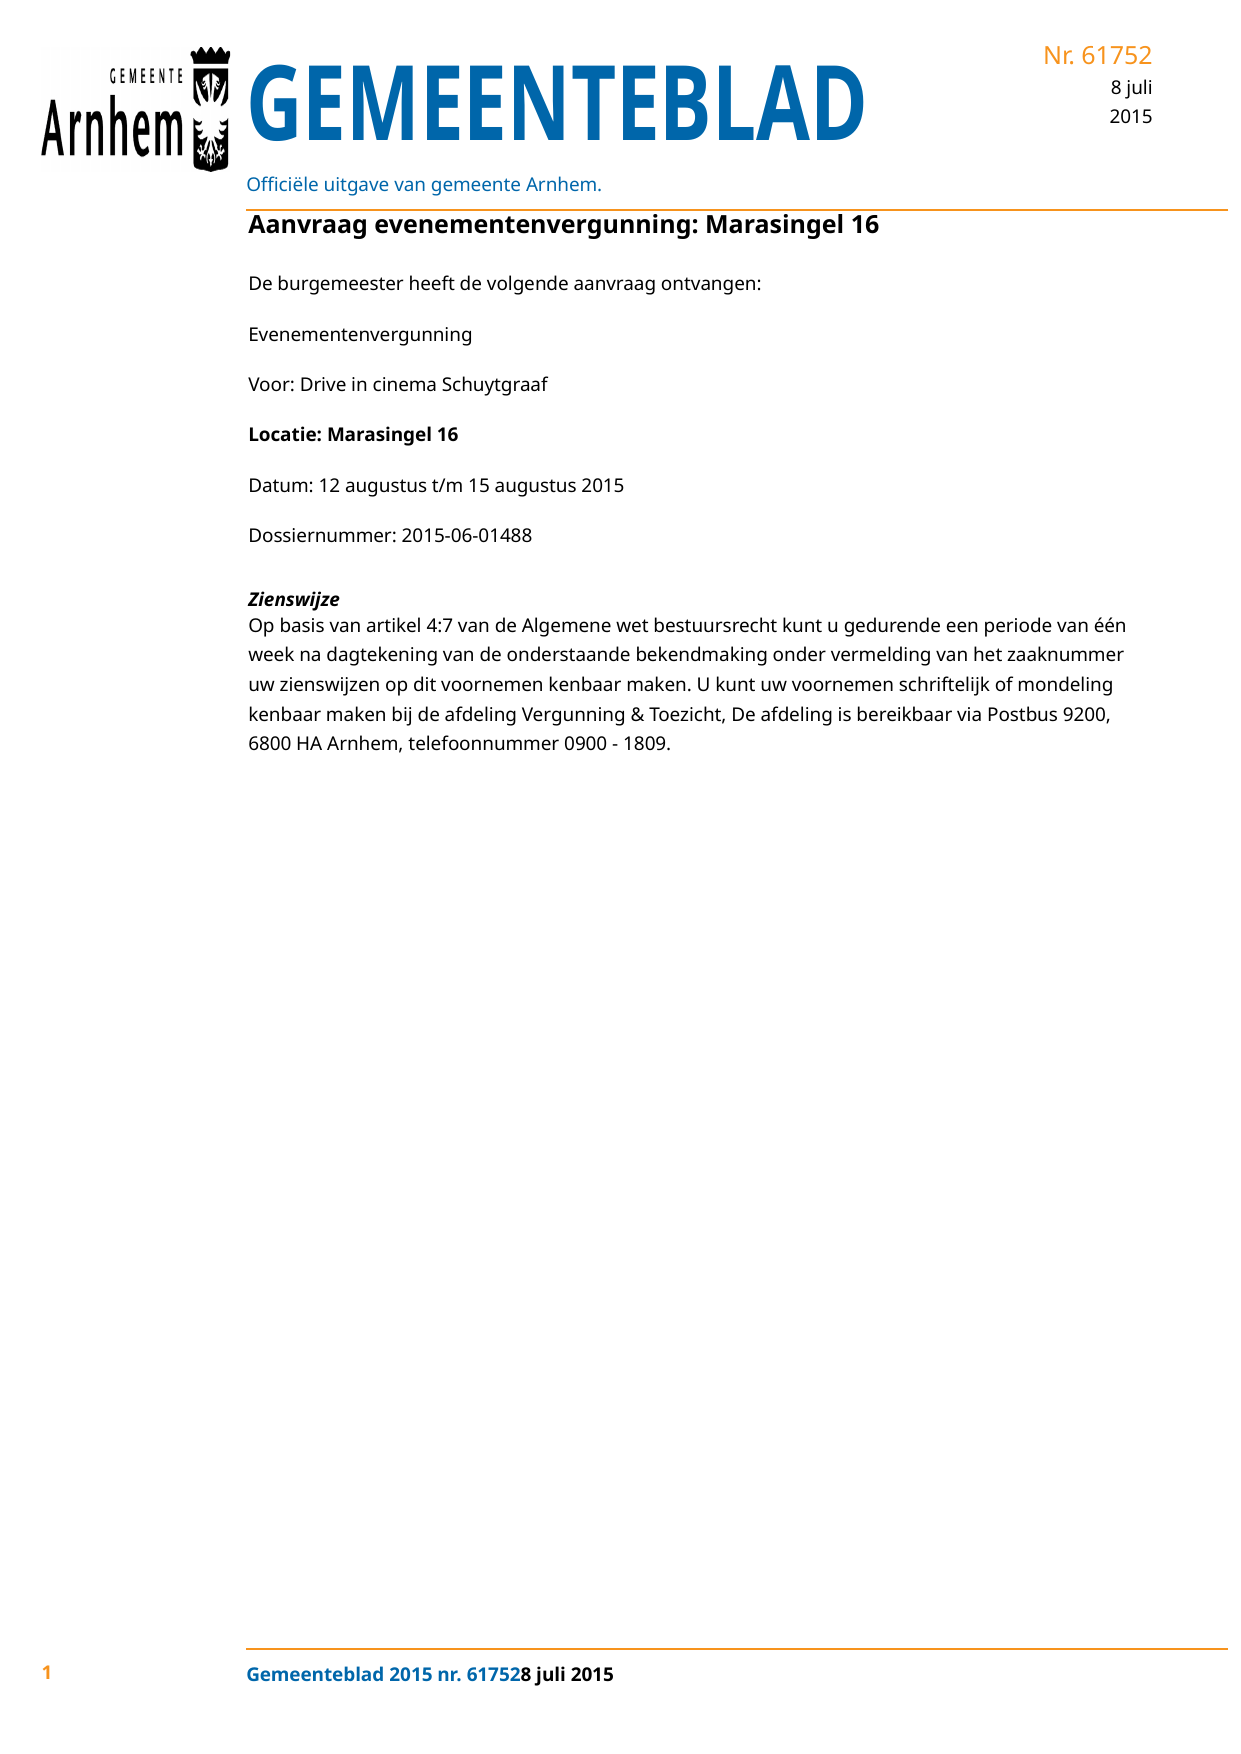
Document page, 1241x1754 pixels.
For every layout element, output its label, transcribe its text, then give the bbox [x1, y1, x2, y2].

text Evenementenvergunning [248, 321, 1152, 346]
picture [41, 47, 231, 172]
text Dossiernummer: 2015-06-01488 [248, 522, 1152, 548]
text Op basis van artikel 4:7 van de Algemene wet bestuursrecht kunt u gedurende een periode van één week na dagtekening van de onderstaande bekendmaking onder vermelding van het zaaknummer uw zienswijzen op dit voornemen kenbaar maken. U kunt uw voornemen schriftelijk of mondeling kenbaar maken bij de afdeling Vergunning & Toezicht, De afdeling is bereikbaar via Postbus 9200, 6800 HA Arnhem, telefoonnummer 0900 - 1809. [248, 612, 1152, 756]
text Aanvraag evenementenvergunning: Marasingel 16 [248, 211, 1152, 241]
text Datum: 12 augustus t/m 15 augustus 2015 [248, 472, 1152, 498]
text Locatie: Marasingel 16 [248, 422, 1152, 447]
text De burgemeester heeft de volgende aanvraag ontvangen: [248, 270, 1152, 296]
text Zienswijze [248, 586, 1152, 612]
text Voor: Drive in cinema Schuytgraaf [248, 371, 1152, 397]
